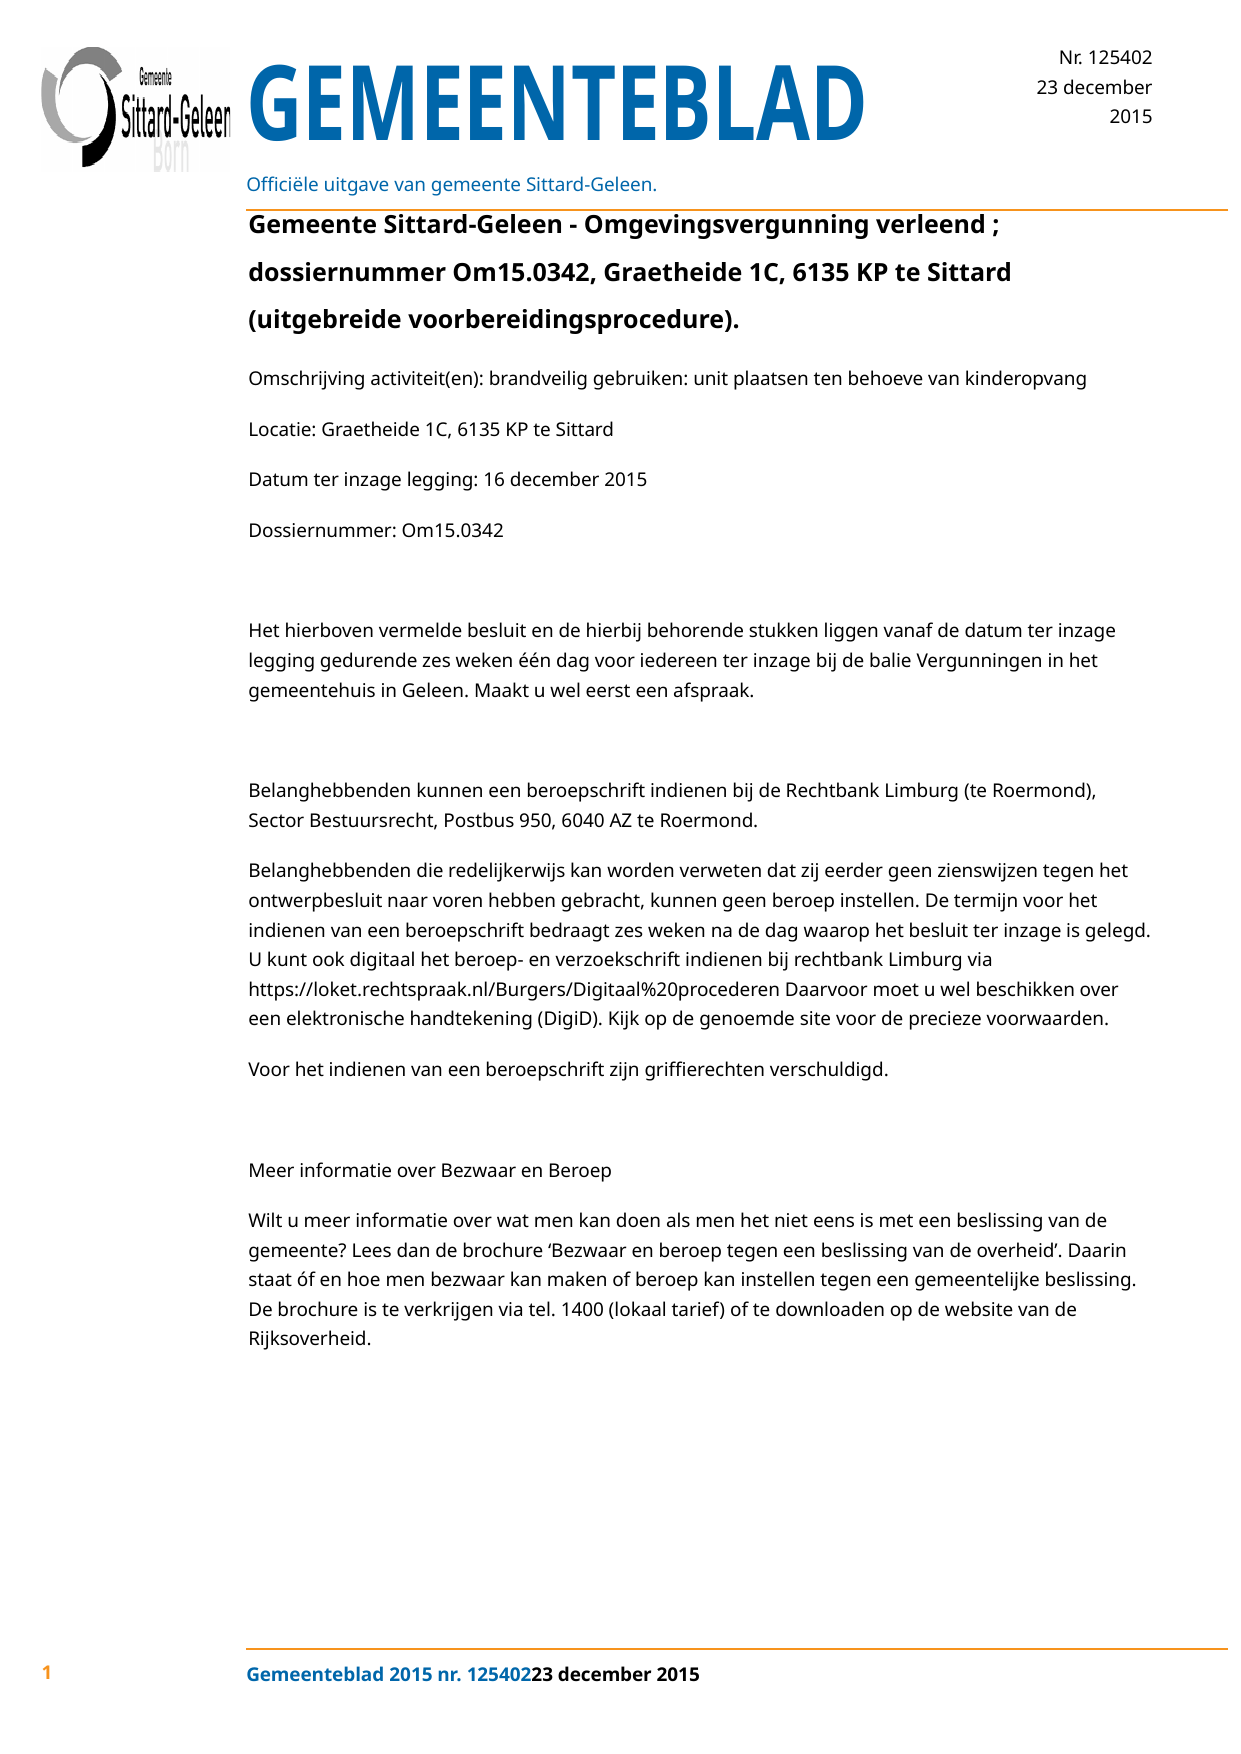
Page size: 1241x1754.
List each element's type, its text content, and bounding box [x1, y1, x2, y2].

text Omschrijving activiteit(en): brandveilig gebruiken: unit plaatsen ten behoeve van kinderopvang [248, 366, 1152, 391]
text Voor het indienen van een beroepschrift zijn griffierechten verschuldigd. [248, 1056, 1152, 1082]
text Belanghebbenden die redelijkerwijs kan worden verweten dat zij eerder geen zienswijzen tegen het ontwerpbesluit naar voren hebben gebracht, kunnen geen beroep instellen. De termijn voor het indienen van een beroepschrift bedraagt zes weken na de dag waarop het besluit ter inzage is gelegd. U kunt ook digitaal het beroep- en verzoekschrift indienen bij rechtbank Limburg via https://loket.rechtspraak.nl/Burgers/Digitaal%20procederen Daarvoor moet u wel beschikken over een elektronische handtekening (DigiD). Kijk op de genoemde site voor de precieze voorwaarden. [248, 858, 1152, 1031]
text Datum ter inzage legging: 16 december 2015 [248, 466, 1152, 492]
text Het hierboven vermelde besluit en de hierbij behorende stukken liggen vanaf de datum ter inzage legging gedurende zes weken één dag voor iedereen ter inzage bij de balie Vergunningen in het gemeentehuis in Geleen. Maakt u wel eerst een afspraak. [248, 618, 1152, 702]
text Locatie: Graetheide 1C, 6135 KP te Sittard [248, 416, 1152, 442]
picture [41, 47, 231, 172]
text Gemeente Sittard-Geleen - Omgevingsvergunning verleend ; dossiernummer Om15.0342, Graetheide 1C, 6135 KP te Sittard (uitgebreide voorbereidingsprocedure). [248, 211, 1152, 336]
text Dossiernummer: Om15.0342 [248, 517, 1152, 542]
text Meer informatie over Bezwaar en Beroep [248, 1157, 1152, 1182]
text Belanghebbenden kunnen een beroepschrift indienen bij de Rechtbank Limburg (te Roermond), Sector Bestuursrecht, Postbus 950, 6040 AZ te Roermond. [248, 778, 1152, 833]
text Wilt u meer informatie over wat men kan doen als men het niet eens is met een beslissing van de gemeente? Lees dan de brochure ‘Bezwaar en beroep tegen een beslissing van de overheid’. Daarin staat óf en hoe men bezwaar kan maken of beroep kan instellen tegen een gemeentelijke beslissing. De brochure is te verkrijgen via tel. 1400 (lokaal tarief) of te downloaden op de website van de Rijksoverheid. [248, 1207, 1152, 1351]
